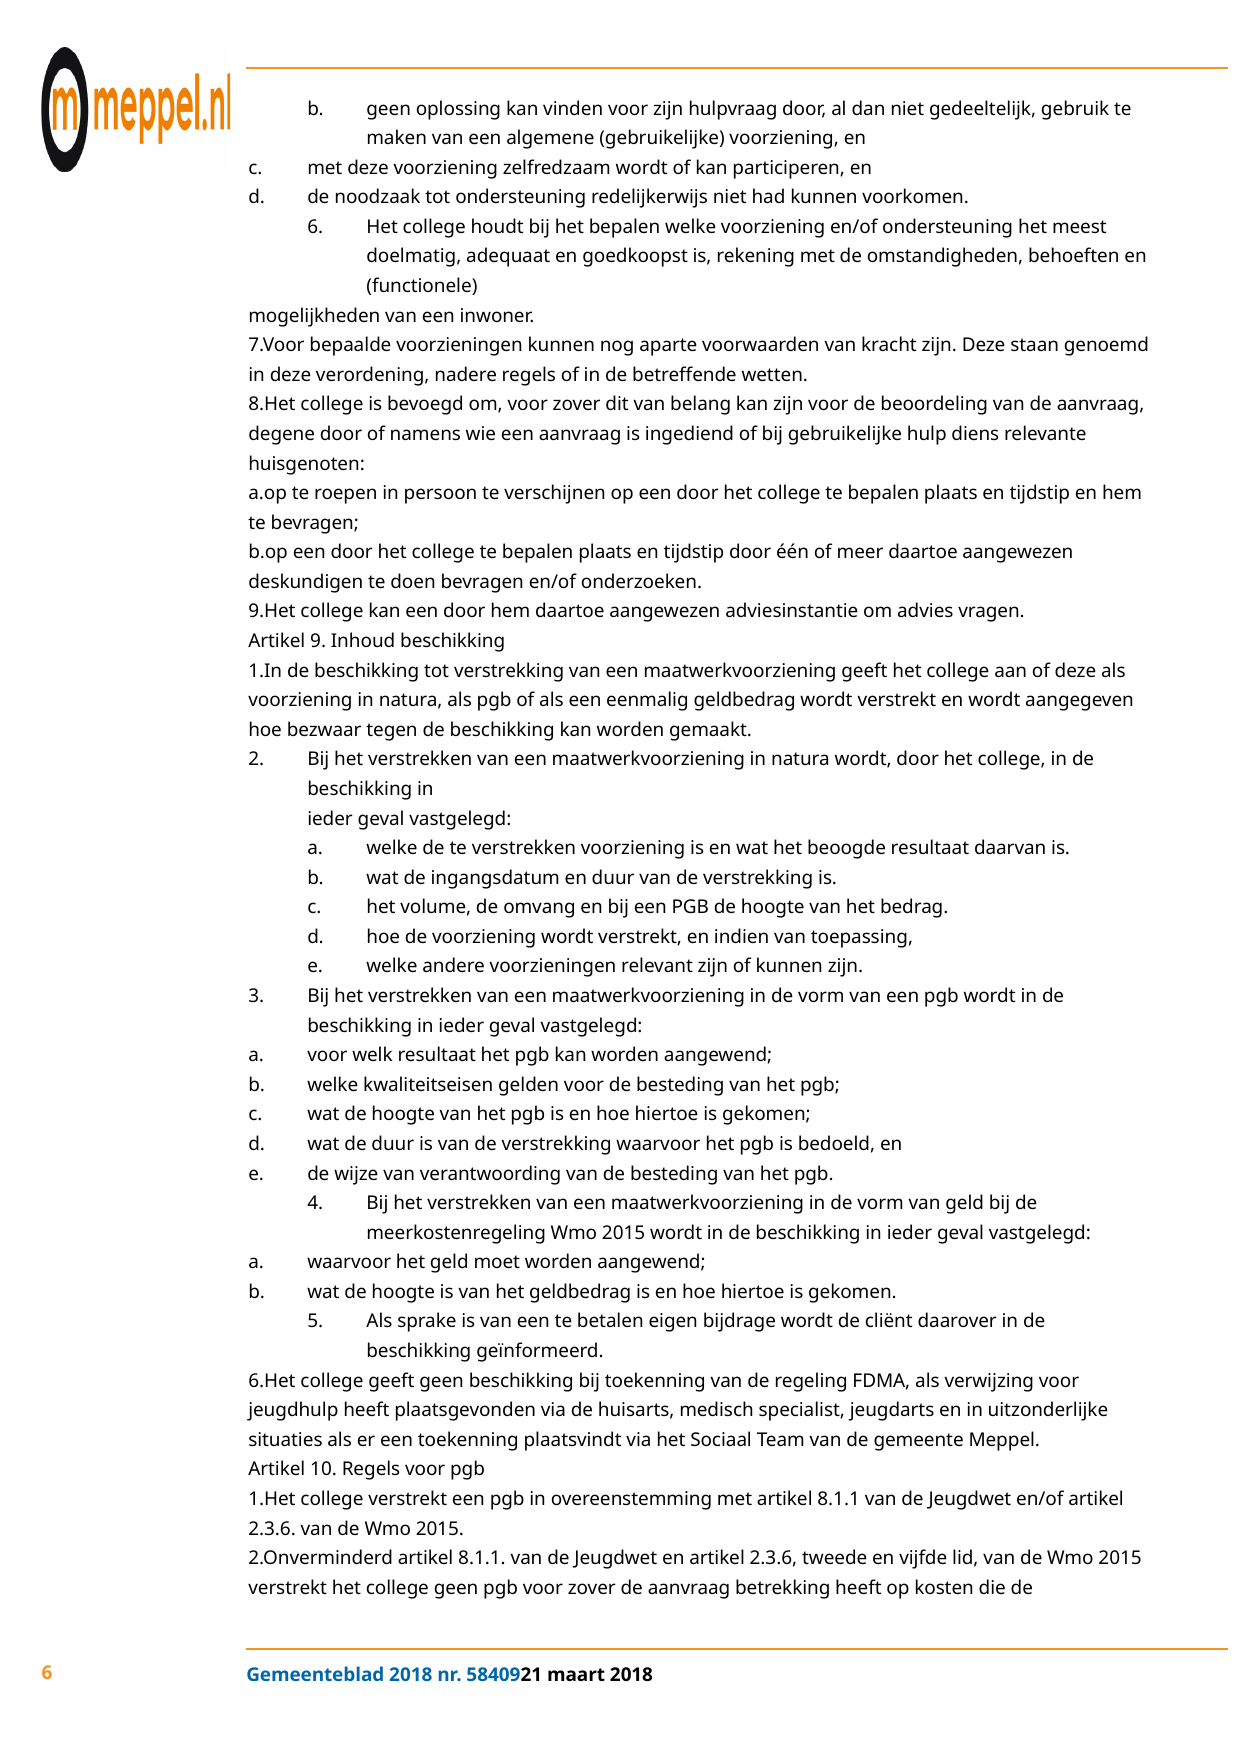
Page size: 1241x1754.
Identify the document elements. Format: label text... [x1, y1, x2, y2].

text b.op een door het college te bepalen plaats en tijdstip door één of meer daartoe aangewezen deskundigen te doen bevragen en/of onderzoeken. [248, 538, 1152, 594]
text mogelijkheden van een inwoner. [248, 302, 1152, 328]
text a.op te roepen in persoon te verschijnen op een door het college te bepalen plaats en tijdstip en hem te bevragen; [248, 479, 1152, 535]
list de noodzaak tot ondersteuning redelijkerwijs niet had kunnen voorkomen. [248, 183, 1152, 209]
text hoe bezwaar tegen de beschikking kan worden gemaakt. [248, 716, 1152, 742]
list met deze voorziening zelfredzaam wordt of kan participeren, en [248, 154, 1152, 180]
text 2.Onverminderd artikel 8.1.1. van de Jeugdwet en artikel 2.3.6, tweede en vijfde lid, van de Wmo 2015 verstrekt het college geen pgb voor zover de aanvraag betrekking heeft op kosten die de [248, 1544, 1152, 1600]
list Het college houdt bij het bepalen welke voorziening en/of ondersteuning het meest doelmatig, adequaat en goedkoopst is, rekening met de omstandigheden, behoeften en (functionele) [307, 213, 1152, 298]
picture [41, 47, 231, 172]
list welke kwaliteitseisen gelden voor de besteding van het pgb; [248, 1071, 1152, 1097]
list wat de hoogte van het pgb is en hoe hiertoe is gekomen; [248, 1101, 1152, 1126]
list geen oplossing kan vinden voor zijn hulpvraag door, al dan niet gedeeltelijk, gebruik te maken van een algemene (gebruikelijke) voorziening, en [307, 95, 1152, 150]
text Artikel 10. Regels voor pgb [248, 1456, 1152, 1481]
list voor welk resultaat het pgb kan worden aangewend; [248, 1041, 1152, 1067]
text 1.Het college verstrekt een pgb in overeenstemming met artikel 8.1.1 van de Jeugdwet en/of artikel 2.3.6. van de Wmo 2015. [248, 1485, 1152, 1541]
text situaties als er een toekenning plaatsvindt via het Sociaal Team van de gemeente Meppel. [248, 1426, 1152, 1452]
list het volume, de omvang en bij een PGB de hoogte van het bedrag. [307, 893, 1152, 919]
text 9.Het college kan een door hem daartoe aangewezen adviesinstantie om advies vragen. [248, 598, 1152, 623]
list welke andere voorzieningen relevant zijn of kunnen zijn. [307, 953, 1152, 978]
list de wijze van verantwoording van de besteding van het pgb. [248, 1160, 1152, 1186]
list Als sprake is van een te betalen eigen bijdrage wordt de cliënt daarover in de beschikking geïnformeerd. [307, 1308, 1152, 1363]
list Bij het verstrekken van een maatwerkvoorziening in de vorm van een pgb wordt in de beschikking in ieder geval vastgelegd: [248, 982, 1152, 1038]
text 1.In de beschikking tot verstrekking van een maatwerkvoorziening geeft het college aan of deze als voorziening in natura, als pgb of als een eenmalig geldbedrag wordt verstrekt en wordt aangegeven [248, 657, 1152, 712]
text 6.Het college geeft geen beschikking bij toekenning van de regeling FDMA, als verwijzing voor jeugdhulp heeft plaatsgevonden via de huisarts, medisch specialist, jeugdarts en in uitzonderlijke [248, 1367, 1152, 1422]
list ieder geval vastgelegd: [248, 805, 1152, 831]
text 8.Het college is bevoegd om, voor zover dit van belang kan zijn voor de beoordeling van de aanvraag, degene door of namens wie een aanvraag is ingediend of bij gebruikelijke hulp diens relevante [248, 391, 1152, 446]
list Bij het verstrekken van een maatwerkvoorziening in natura wordt, door het college, in de beschikking in [248, 746, 1152, 801]
text huisgenoten: [248, 450, 1152, 476]
list waarvoor het geld moet worden aangewend; [248, 1248, 1152, 1274]
text 7.Voor bepaalde voorzieningen kunnen nog aparte voorwaarden van kracht zijn. Deze staan genoemd in deze verordening, nadere regels of in de betreffende wetten. [248, 331, 1152, 387]
list Bij het verstrekken van een maatwerkvoorziening in de vorm van geld bij de meerkostenregeling Wmo 2015 wordt in de beschikking in ieder geval vastgelegd: [307, 1189, 1152, 1245]
list wat de ingangsdatum en duur van de verstrekking is. [307, 864, 1152, 890]
list wat de duur is van de verstrekking waarvoor het pgb is bedoeld, en [248, 1130, 1152, 1156]
list hoe de voorziening wordt verstrekt, en indien van toepassing, [307, 923, 1152, 949]
list wat de hoogte is van het geldbedrag is en hoe hiertoe is gekomen. [248, 1278, 1152, 1304]
list welke de te verstrekken voorziening is en wat het beoogde resultaat daarvan is. [307, 834, 1152, 860]
text Artikel 9. Inhoud beschikking [248, 627, 1152, 653]
